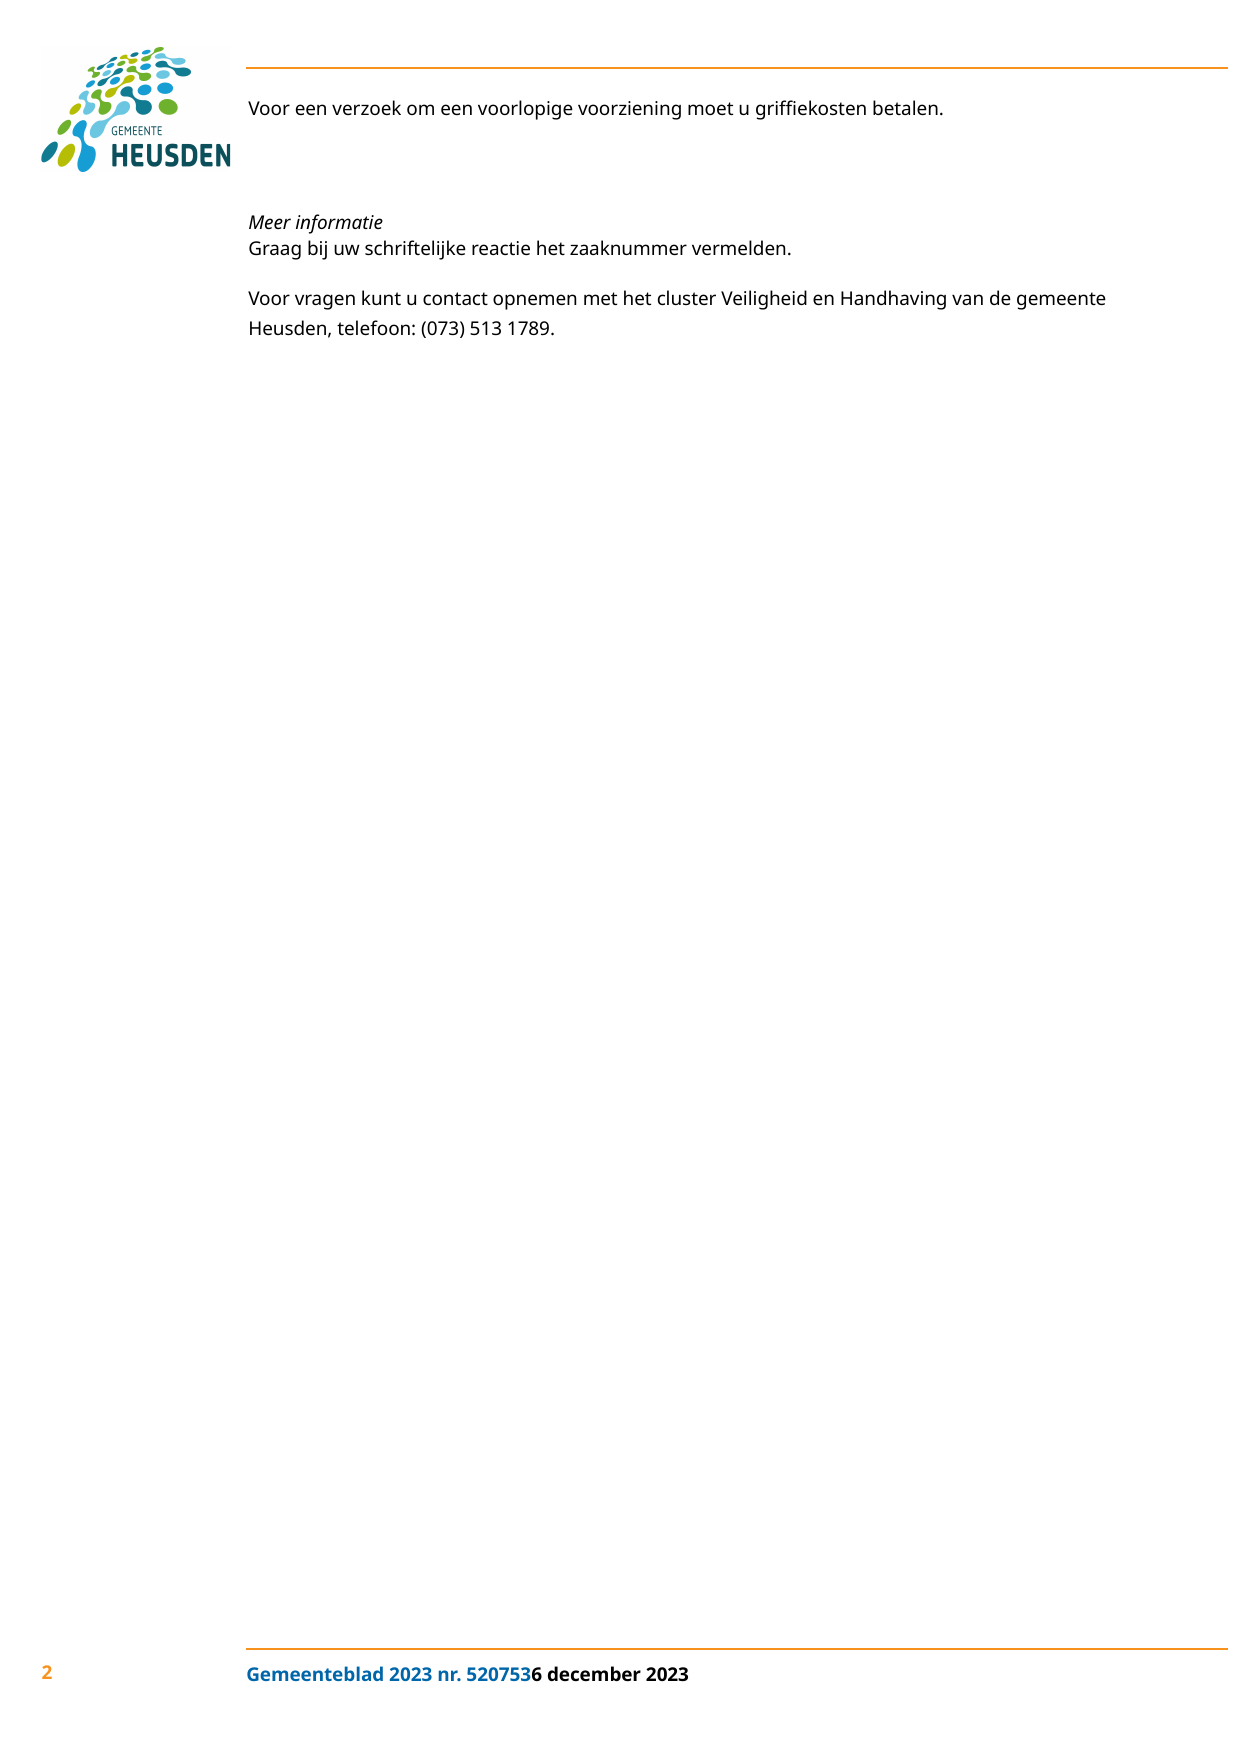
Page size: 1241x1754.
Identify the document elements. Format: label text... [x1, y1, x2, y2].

text Voor vragen kunt u contact opnemen met het cluster Veiligheid en Handhaving van de gemeente Heusden, telefoon: (073) 513 1789. [248, 285, 1152, 341]
text Graag bij uw schriftelijke reactie het zaaknummer vermelden. [248, 235, 1152, 261]
picture [41, 47, 231, 172]
text Meer informatie [248, 209, 1152, 235]
text Voor een verzoek om een voorlopige voorziening moet u griffiekosten betalen. [248, 95, 1152, 121]
